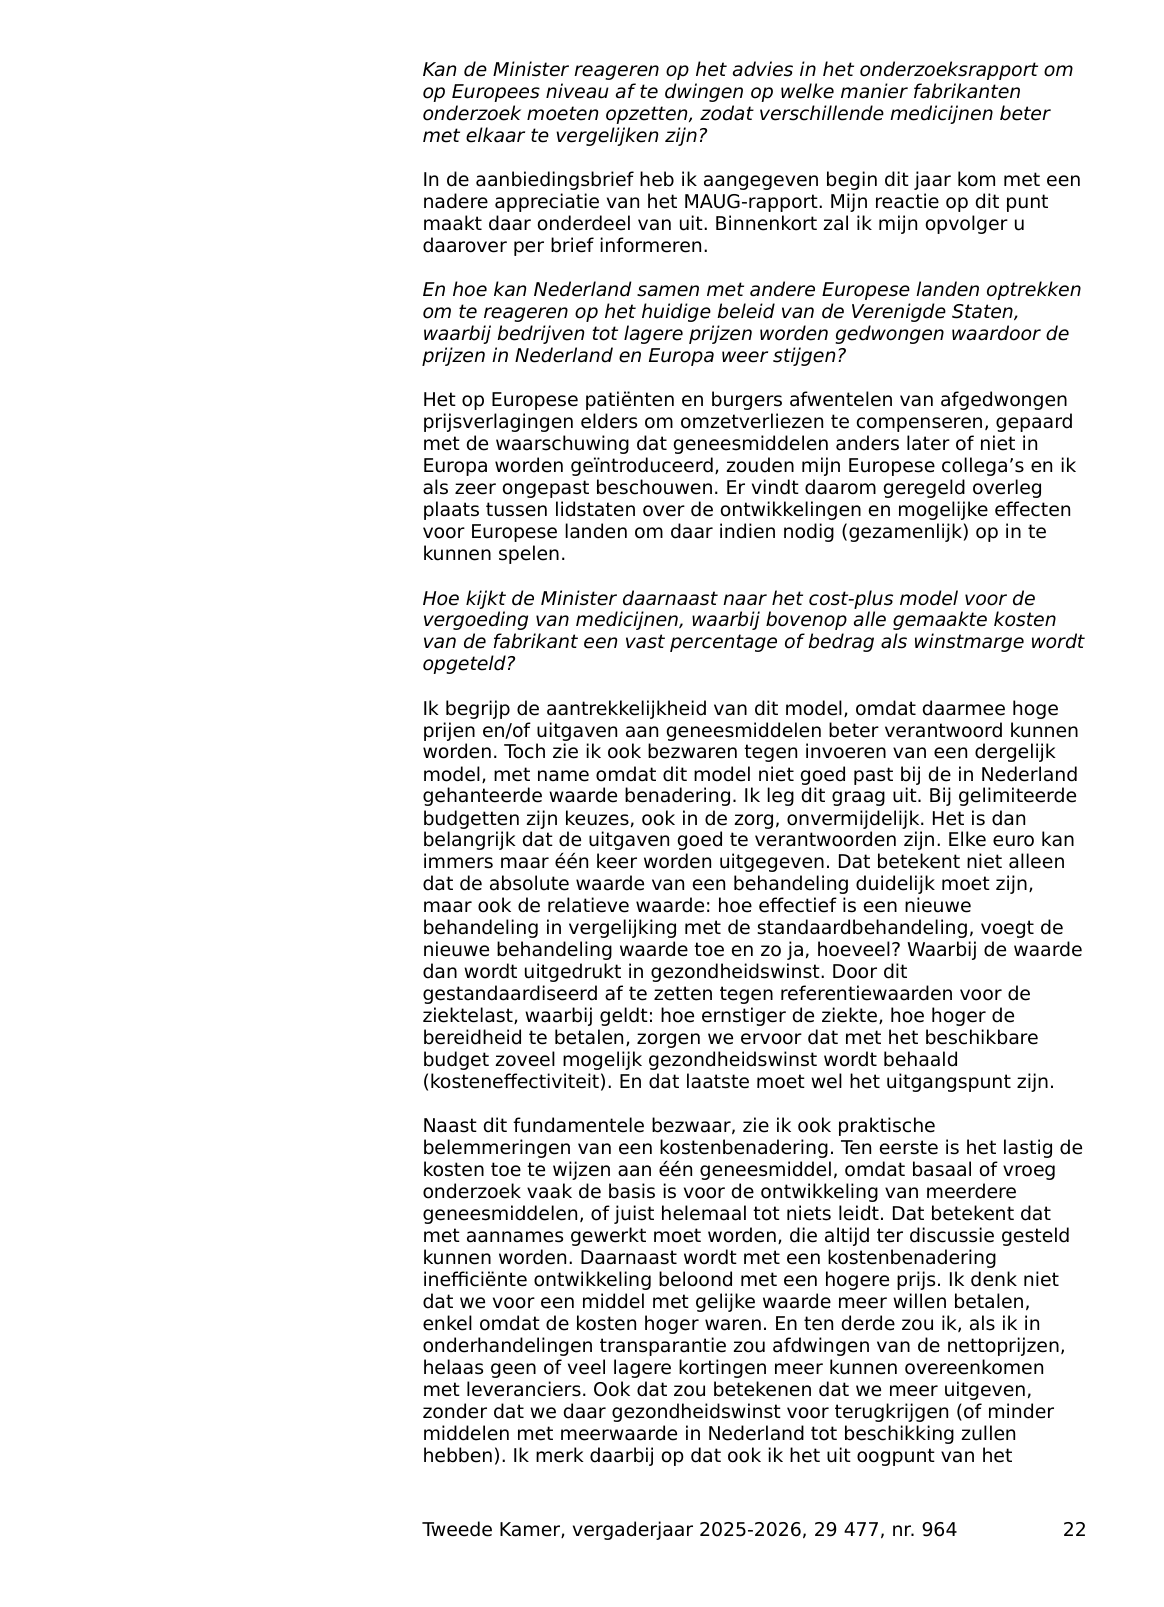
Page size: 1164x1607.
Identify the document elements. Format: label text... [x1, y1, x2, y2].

text Kan de Minister reageren op het advies in het onderzoeksrapport om op Europees niveau af te dwingen op welke manier fabrikanten onderzoek moeten opzetten, zodat verschillende medicijnen beter met elkaar te vergelijken zijn? [422, 59, 1087, 147]
text Ik begrijp de aantrekkelijkheid van dit model, omdat daarmee hoge prijen en/of uitgaven aan geneesmiddelen beter verantwoord kunnen worden. Toch zie ik ook bezwaren tegen invoeren van een dergelijk model, met name omdat dit model niet goed past bij de in Nederland gehanteerde waarde benadering. Ik leg dit graag uit. Bij gelimiteerde budgetten zijn keuzes, ook in de zorg, onvermijdelijk. Het is dan belangrijk dat de uitgaven goed te verantwoorden zijn. Elke euro kan immers maar één keer worden uitgegeven. Dat betekent niet alleen dat de absolute waarde van een behandeling duidelijk moet zijn, maar ook de relatieve waarde: hoe effectief is een nieuwe behandeling in vergelijking met de standaardbehandeling, voegt de nieuwe behandeling waarde toe en zo ja, hoeveel? Waarbij de waarde dan wordt uitgedrukt in gezondheidswinst. Door dit gestandaardiseerd af te zetten tegen referentiewaarden voor de ziektelast, waarbij geldt: hoe ernstiger de ziekte, hoe hoger de bereidheid te betalen, zorgen we ervoor dat met het beschikbare budget zoveel mogelijk gezondheidswinst wordt behaald (kosteneffectiviteit). En dat laatste moet wel het uitgangspunt zijn. [422, 697, 1087, 1093]
text En hoe kan Nederland samen met andere Europese landen optrekken om te reageren op het huidige beleid van de Verenigde Staten, waarbij bedrijven tot lagere prijzen worden gedwongen waardoor de prijzen in Nederland en Europa weer stijgen? [422, 279, 1087, 367]
text Hoe kijkt de Minister daarnaast naar het cost-plus model voor de vergoeding van medicijnen, waarbij bovenop alle gemaakte kosten van de fabrikant een vast percentage of bedrag als winstmarge wordt opgeteld? [422, 587, 1087, 675]
text In de aanbiedingsbrief heb ik aangegeven begin dit jaar kom met een nadere appreciatie van het MAUG-rapport. Mijn reactie op dit punt maakt daar onderdeel van uit. Binnenkort zal ik mijn opvolger u daarover per brief informeren. [422, 169, 1087, 257]
text Het op Europese patiënten en burgers afwentelen van afgedwongen prijsverlagingen elders om omzetverliezen te compenseren, gepaard met de waarschuwing dat geneesmiddelen anders later of niet in Europa worden geïntroduceerd, zouden mijn Europese collega’s en ik als zeer ongepast beschouwen. Er vindt daarom geregeld overleg plaats tussen lidstaten over de ontwikkelingen en mogelijke effecten voor Europese landen om daar indien nodig (gezamenlijk) op in te kunnen spelen. [422, 389, 1087, 565]
text Naast dit fundamentele bezwaar, zie ik ook praktische belemmeringen van een kostenbenadering. Ten eerste is het lastig de kosten toe te wijzen aan één geneesmiddel, omdat basaal of vroeg onderzoek vaak de basis is voor de ontwikkeling van meerdere geneesmiddelen, of juist helemaal tot niets leidt. Dat betekent dat met aannames gewerkt moet worden, die altijd ter discussie gesteld kunnen worden. Daarnaast wordt met een kostenbenadering inefficiënte ontwikkeling beloond met een hogere prijs. Ik denk niet dat we voor een middel met gelijke waarde meer willen betalen, enkel omdat de kosten hoger waren. En ten derde zou ik, als ik in onderhandelingen transparantie zou afdwingen van de nettoprijzen, helaas geen of veel lagere kortingen meer kunnen overeenkomen met leveranciers. Ook dat zou betekenen dat we meer uitgeven, zonder dat we daar gezondheidswinst voor terugkrijgen (of minder middelen met meerwaarde in Nederland tot beschikking zullen hebben). Ik merk daarbij op dat ook ik het uit oogpunt van het [422, 1115, 1087, 1467]
